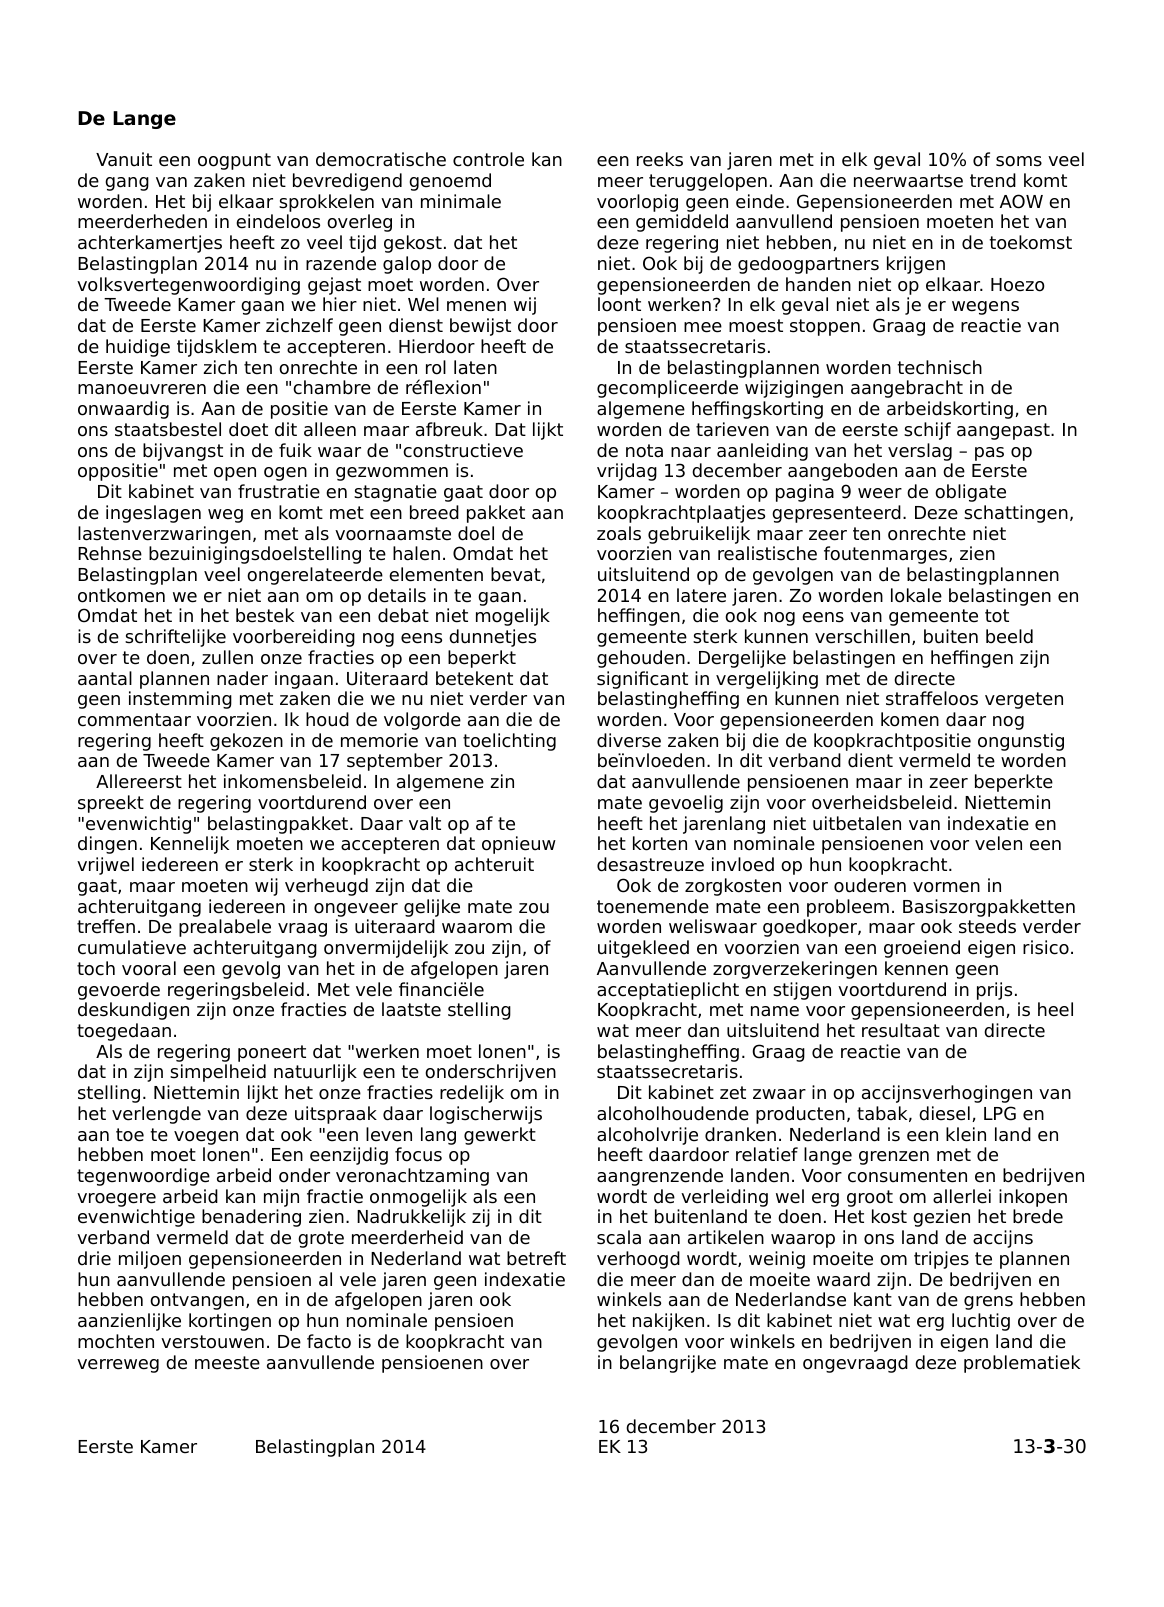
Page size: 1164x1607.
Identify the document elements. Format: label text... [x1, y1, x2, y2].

text Vanuit een oogpunt van democratische controle kan de gang van zaken niet bevredigend genoemd worden. Het bij elkaar sprokkelen van minimale meerderheden in eindeloos overleg in achterkamertjes heeft zo veel tijd gekost. dat het Belastingplan 2014 nu in razende galop door de volksvertegenwoordiging gejast moet worden. Over de Tweede Kamer gaan we hier niet. Wel menen wij dat de Eerste Kamer zichzelf geen dienst bewijst door de huidige tijdsklem te accepteren. Hierdoor heeft de Eerste Kamer zich ten onrechte in een rol laten manoeuvreren die een "chambre de réflexion" onwaardig is. Aan de positie van de Eerste Kamer in ons staatsbestel doet dit alleen maar afbreuk. Dat lijkt ons de bijvangst in de fuik waar de "constructieve oppositie" met open ogen in gezwommen is. [77, 150, 567, 482]
text Dit kabinet van frustratie en stagnatie gaat door op de ingeslagen weg en komt met een breed pakket aan lastenverzwaringen, met als voornaamste doel de Rehnse bezuinigingsdoelstelling te halen. Omdat het Belastingplan veel ongerelateerde elementen bevat, ontkomen we er niet aan om op details in te gaan. Omdat het in het bestek van een debat niet mogelijk is de schriftelijke voorbereiding nog eens dunnetjes over te doen, zullen onze fracties op een beperkt aantal plannen nader ingaan. Uiteraard betekent dat geen instemming met zaken die we nu niet verder van commentaar voorzien. Ik houd de volgorde aan die de regering heeft gekozen in de memorie van toelichting aan de Tweede Kamer van 17 september 2013. [77, 482, 567, 772]
text Allereerst het inkomensbeleid. In algemene zin spreekt de regering voortdurend over een "evenwichtig" belastingpakket. Daar valt op af te dingen. Kennelijk moeten we accepteren dat opnieuw vrijwel iedereen er sterk in koopkracht op achteruit gaat, maar moeten wij verheugd zijn dat die achteruitgang iedereen in ongeveer gelijke mate zou treffen. De prealabele vraag is uiteraard waarom die cumulatieve achteruitgang onvermijdelijk zou zijn, of toch vooral een gevolg van het in de afgelopen jaren gevoerde regeringsbeleid. Met vele financiële deskundigen zijn onze fracties de laatste stelling toegedaan. [77, 772, 567, 1042]
text In de belastingplannen worden technisch gecompliceerde wijzigingen aangebracht in de algemene heffingskorting en de arbeidskorting, en worden de tarieven van de eerste schijf aangepast. In de nota naar aanleiding van het verslag – pas op vrijdag 13 december aangeboden aan de Eerste Kamer – worden op pagina 9 weer de obligate koopkrachtplaatjes gepresenteerd. Deze schattingen, zoals gebruikelijk maar zeer ten onrechte niet voorzien van realistische foutenmarges, zien uitsluitend op de gevolgen van de belastingplannen 2014 en latere jaren. Zo worden lokale belastingen en heffingen, die ook nog eens van gemeente tot gemeente sterk kunnen verschillen, buiten beeld gehouden. Dergelijke belastingen en heffingen zijn significant in vergelijking met de directe belastingheffing en kunnen niet straffeloos vergeten worden. Voor gepensioneerden komen daar nog diverse zaken bij die de koopkrachtpositie ongunstig beïnvloeden. In dit verband dient vermeld te worden dat aanvullende pensioenen maar in zeer beperkte mate gevoelig zijn voor overheidsbeleid. Niettemin heeft het jarenlang niet uitbetalen van indexatie en het korten van nominale pensioenen voor velen een desastreuze invloed op hun koopkracht. [596, 357, 1087, 876]
text Dit kabinet zet zwaar in op accijnsverhogingen van alcoholhoudende producten, tabak, diesel, LPG en alcoholvrije dranken. Nederland is een klein land en heeft daardoor relatief lange grenzen met de aangrenzende landen. Voor consumenten en bedrijven wordt de verleiding wel erg groot om allerlei inkopen in het buitenland te doen. Het kost gezien het brede scala aan artikelen waarop in ons land de accijns verhoogd wordt, weinig moeite om tripjes te plannen die meer dan de moeite waard zijn. De bedrijven en winkels aan de Nederlandse kant van de grens hebben het nakijken. Is dit kabinet niet wat erg luchtig over de gevolgen voor winkels en bedrijven in eigen land die in belangrijke mate en ongevraagd deze problematiek [596, 1083, 1087, 1373]
text Ook de zorgkosten voor ouderen vormen in toenemende mate een probleem. Basiszorgpakketten worden weliswaar goedkoper, maar ook steeds verder uitgekleed en voorzien van een groeiend eigen risico. Aanvullende zorgverzekeringen kennen geen acceptatieplicht en stijgen voortdurend in prijs. Koopkracht, met name voor gepensioneerden, is heel wat meer dan uitsluitend het resultaat van directe belastingheffing. Graag de reactie van de staatssecretaris. [596, 876, 1087, 1083]
text Als de regering poneert dat "werken moet lonen", is dat in zijn simpelheid natuurlijk een te onderschrijven stelling. Niettemin lijkt het onze fracties redelijk om in het verlengde van deze uitspraak daar logischerwijs aan toe te voegen dat ook "een leven lang gewerkt hebben moet lonen". Een eenzijdig focus op tegenwoordige arbeid onder veronachtzaming van vroegere arbeid kan mijn fractie onmogelijk als een evenwichtige benadering zien. Nadrukkelijk zij in dit verband vermeld dat de grote meerderheid van de drie miljoen gepensioneerden in Nederland wat betreft hun aanvullende pensioen al vele jaren geen indexatie hebben ontvangen, en in de afgelopen jaren ook aanzienlijke kortingen op hun nominale pensioen mochten verstouwen. De facto is de koopkracht van verreweg de meeste aanvullende pensioenen over [77, 1042, 567, 1373]
text een reeks van jaren met in elk geval 10% of soms veel meer teruggelopen. Aan die neerwaartse trend komt voorlopig geen einde. Gepensioneerden met AOW en een gemiddeld aanvullend pensioen moeten het van deze regering niet hebben, nu niet en in de toekomst niet. Ook bij de gedoogpartners krijgen gepensioneerden de handen niet op elkaar. Hoezo loont werken? In elk geval niet als je er wegens pensioen mee moest stoppen. Graag de reactie van de staatssecretaris. [596, 150, 1087, 357]
